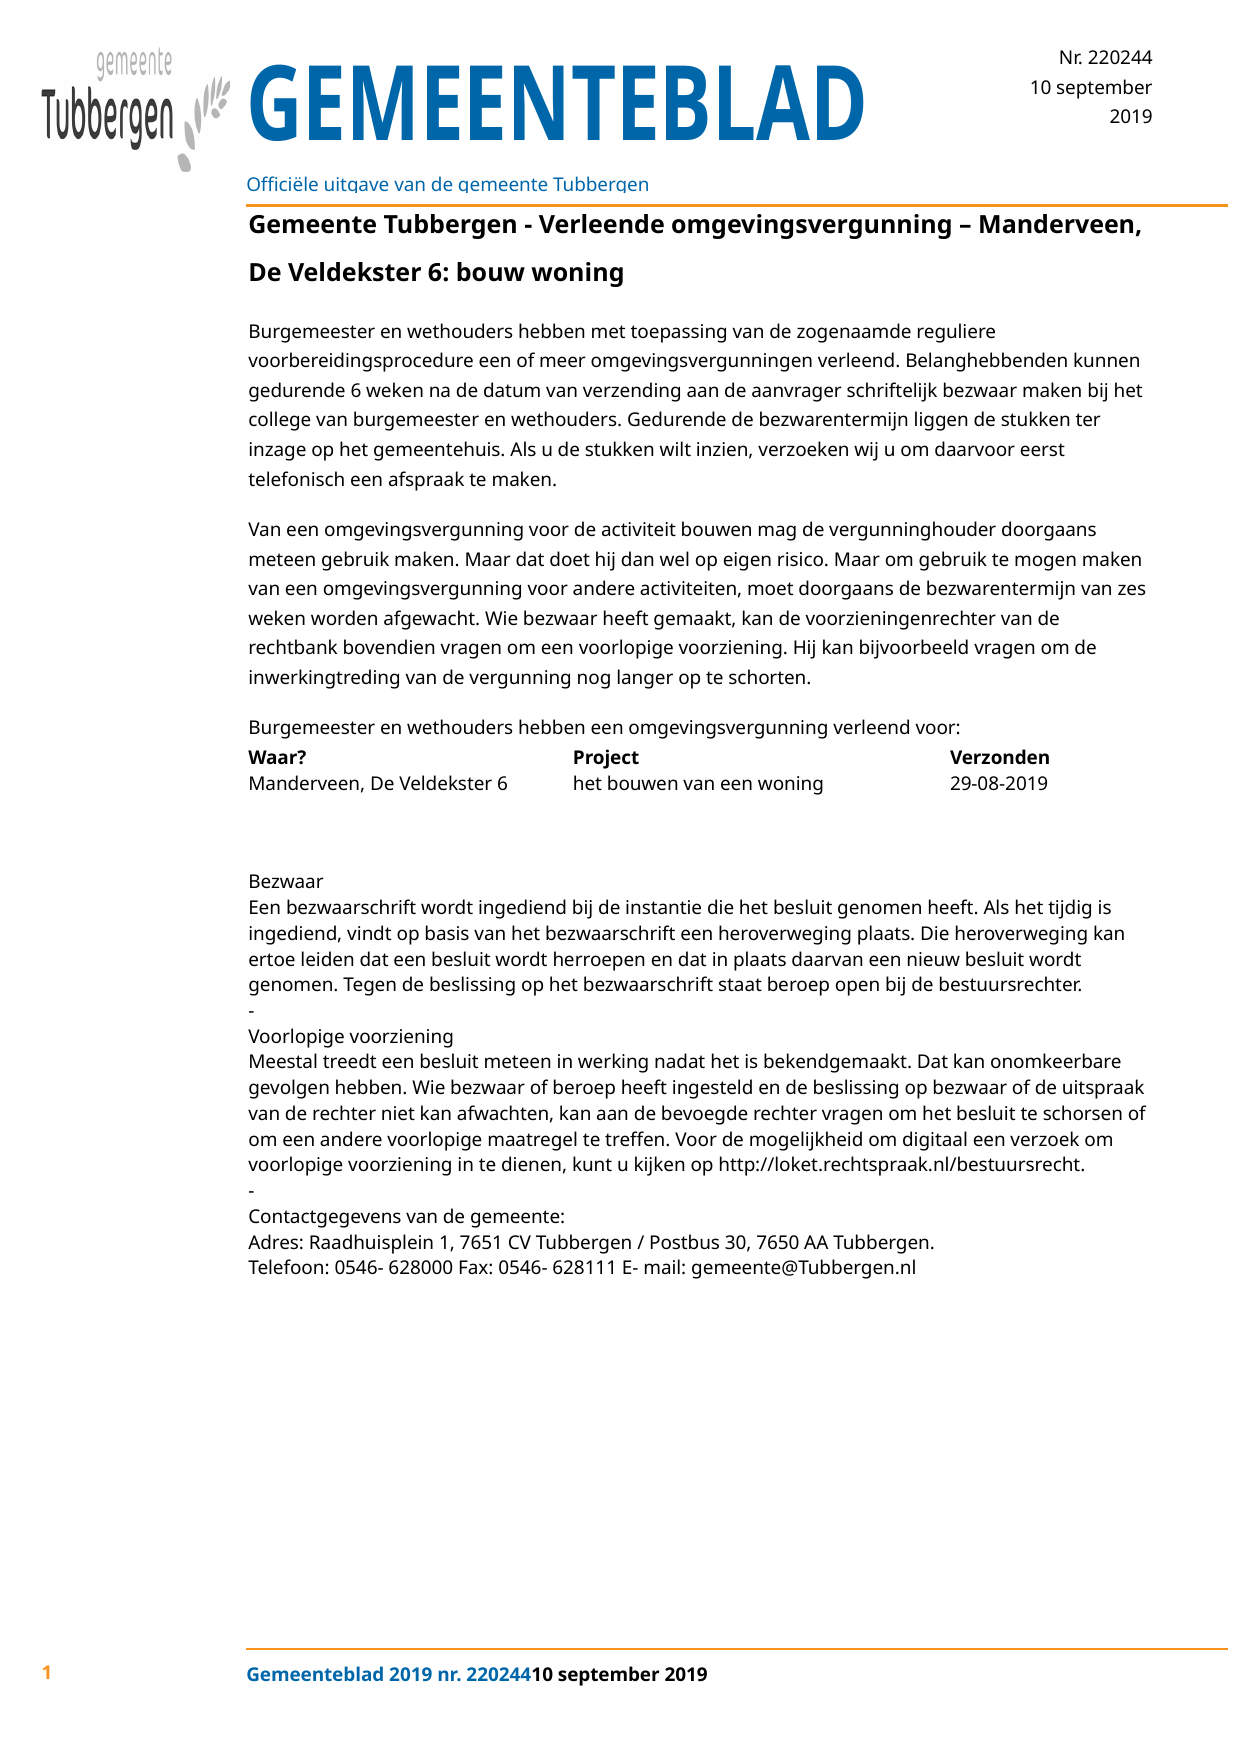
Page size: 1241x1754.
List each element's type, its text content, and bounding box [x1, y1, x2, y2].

text Burgemeester en wethouders hebben een omgevingsvergunning verleend voor: [248, 714, 1152, 740]
table_header Verzonden [950, 744, 1152, 770]
table_cell Manderveen, De Veldekster 6 [248, 770, 573, 796]
picture [41, 47, 231, 172]
text - [248, 1177, 1152, 1203]
text Meestal treedt een besluit meteen in werking nadat het is bekendgemaakt. Dat kan onomkeerbare gevolgen hebben. Wie bezwaar of beroep heeft ingesteld en de beslissing op bezwaar of de uitspraak van de rechter niet kan afwachten, kan aan de bevoegde rechter vragen om het besluit te schorsen of om een andere voorlopige maatregel te treffen. Voor de mogelijkheid om digitaal een verzoek om voorlopige voorziening in te dienen, kunt u kijken op http://loket.rechtspraak.nl/bestuursrecht. [248, 1049, 1152, 1177]
text Een bezwaarschrift wordt ingediend bij de instantie die het besluit genomen heeft. Als het tijdig is ingediend, vindt op basis van het bezwaarschrift een heroverweging plaats. Die heroverweging kan ertoe leiden dat een besluit wordt herroepen en dat in plaats daarvan een nieuw besluit wordt genomen. Tegen de beslissing op het bezwaarschrift staat beroep open bij de bestuursrechter. [248, 894, 1152, 997]
text Telefoon: 0546- 628000 Fax: 0546- 628111 E- mail: gemeente@Tubbergen.nl [248, 1254, 1152, 1280]
text Contactgegevens van de gemeente: [248, 1203, 1152, 1229]
text Bezwaar [248, 869, 1152, 894]
table_header Project [573, 744, 950, 770]
text Burgemeester en wethouders hebben met toepassing van de zogenaamde reguliere voorbereidingsprocedure een of meer omgevingsvergunningen verleend. Belanghebbenden kunnen gedurende 6 weken na de datum van verzending aan de aanvrager schriftelijk bezwaar maken bij het college van burgemeester en wethouders. Gedurende de bezwarentermijn liggen de stukken ter inzage op het gemeentehuis. Als u de stukken wilt inzien, verzoeken wij u om daarvoor eerst telefonisch een afspraak te maken. [248, 318, 1152, 492]
text Adres: Raadhuisplein 1, 7651 CV Tubbergen / Postbus 30, 7650 AA Tubbergen. [248, 1229, 1152, 1254]
table_cell 29-08-2019 [950, 770, 1152, 796]
text Gemeente Tubbergen - Verleende omgevingsvergunning – Manderveen, De Veldekster 6: bouw woning [248, 207, 1152, 288]
text - [248, 997, 1152, 1023]
text Van een omgevingsvergunning voor de activiteit bouwen mag de vergunninghouder doorgaans meteen gebruik maken. Maar dat doet hij dan wel op eigen risico. Maar om gebruik te mogen maken van een omgevingsvergunning voor andere activiteiten, moet doorgaans de bezwarentermijn van zes weken worden afgewacht. Wie bezwaar heeft gemaakt, kan de voorzieningenrechter van de rechtbank bovendien vragen om een voorlopige voorziening. Hij kan bijvoorbeeld vragen om de inwerkingtreding van de vergunning nog langer op te schorten. [248, 516, 1152, 690]
table_cell het bouwen van een woning [573, 770, 950, 796]
table_header Waar? [248, 744, 573, 770]
text Voorlopige voorziening [248, 1023, 1152, 1049]
